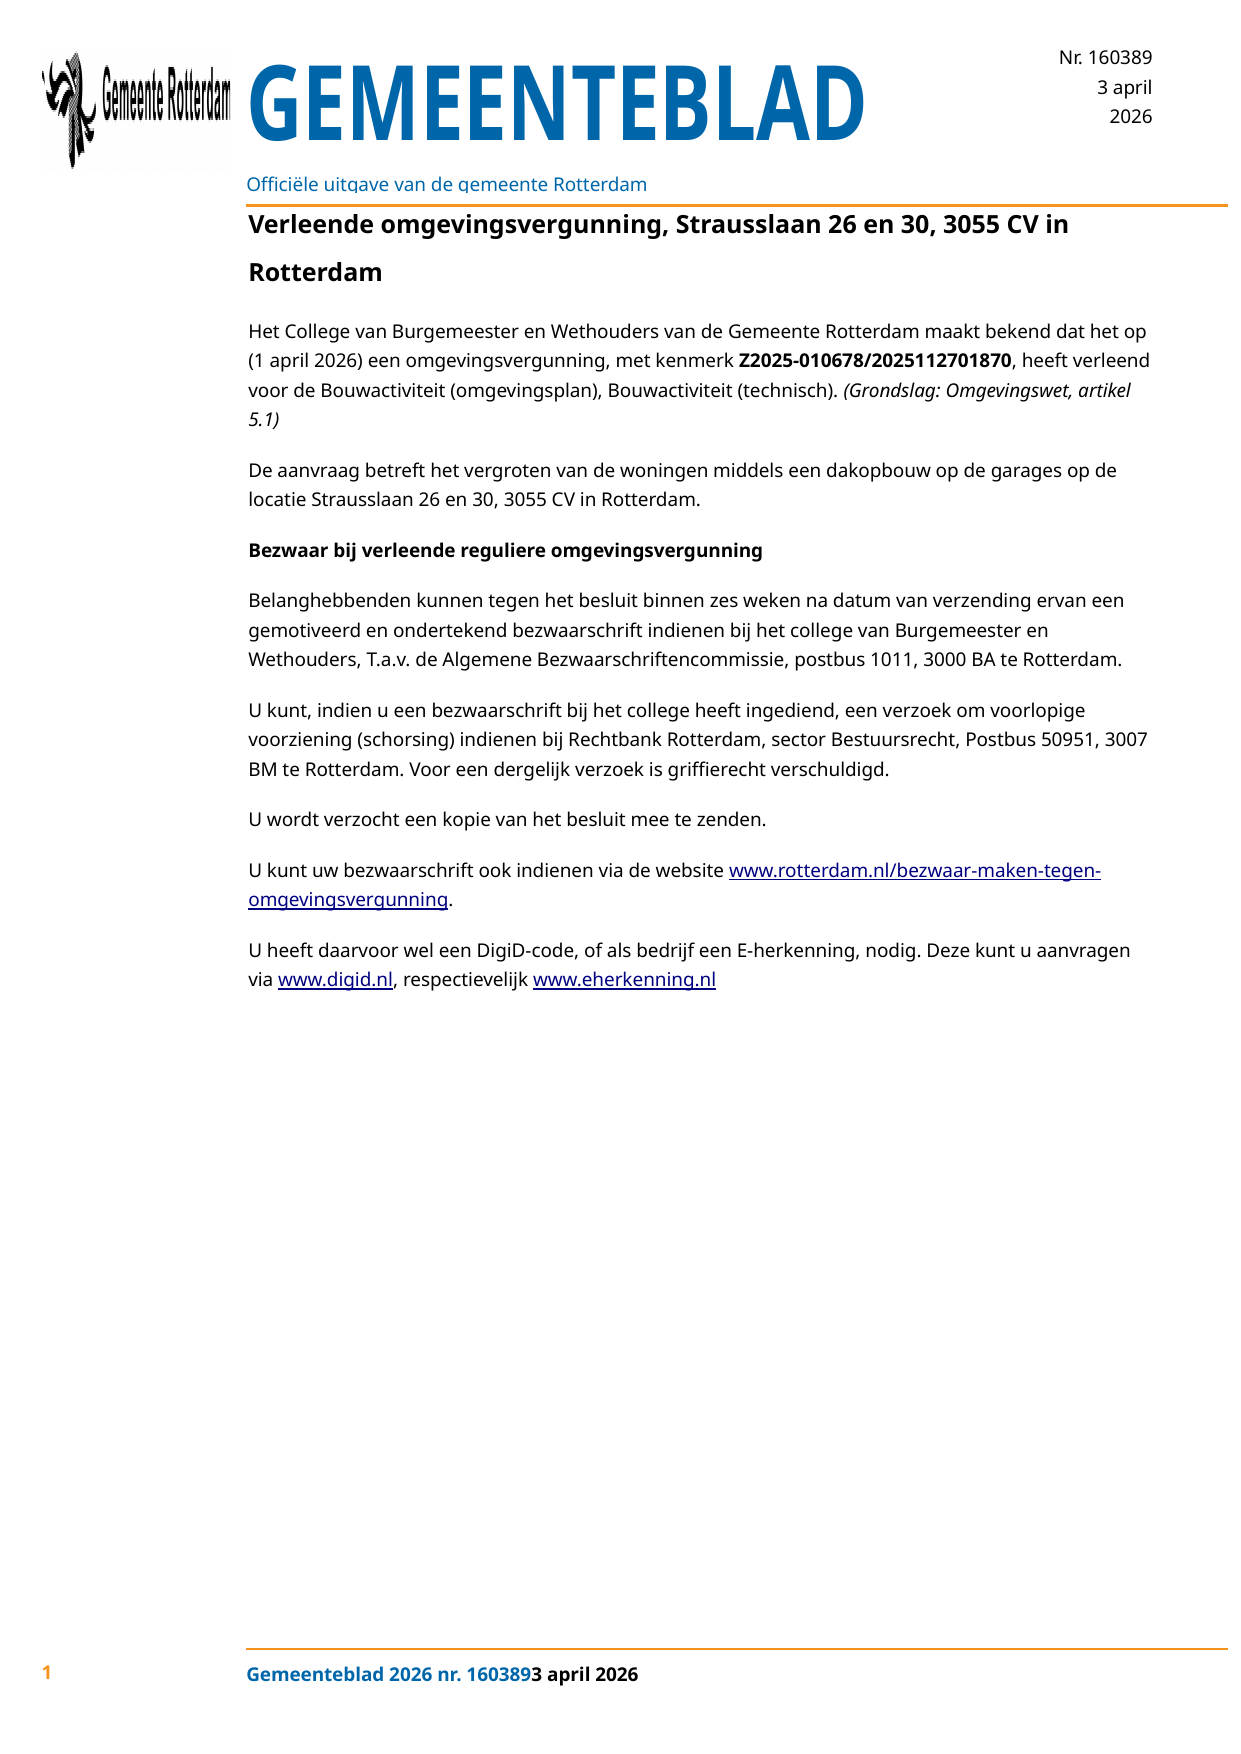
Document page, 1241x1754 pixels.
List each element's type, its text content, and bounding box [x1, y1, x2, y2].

text Bezwaar bij verleende reguliere omgevingsvergunning [248, 537, 1152, 563]
text Verleende omgevingsvergunning, Strausslaan 26 en 30, 3055 CV in Rotterdam [248, 207, 1152, 288]
text De aanvraag betreft het vergroten van de woningen middels een dakopbouw op de garages op de locatie Strausslaan 26 en 30, 3055 CV in Rotterdam. [248, 457, 1152, 512]
text U wordt verzocht een kopie van het besluit mee te zenden. [248, 807, 1152, 832]
text Belanghebbenden kunnen tegen het besluit binnen zes weken na datum van verzending ervan een gemotiveerd en ondertekend bezwaarschrift indienen bij het college van Burgemeester en Wethouders, T.a.v. de Algemene Bezwaarschriftencommissie, postbus 1011, 3000 BA te Rotterdam. [248, 587, 1152, 672]
text Het College van Burgemeester en Wethouders van de Gemeente Rotterdam maakt bekend dat het op (1 april 2026) een omgevingsvergunning, met kenmerk Z2025-010678/2025112701870, heeft verleend voor de Bouwactiviteit (omgevingsplan), Bouwactiviteit (technisch). (Grondslag: Omgevingswet, artikel 5.1) [248, 318, 1152, 432]
picture [41, 47, 231, 172]
text U kunt, indien u een bezwaarschrift bij het college heeft ingediend, een verzoek om voorlopige voorziening (schorsing) indienen bij Rechtbank Rotterdam, sector Bestuursrecht, Postbus 50951, 3007 BM te Rotterdam. Voor een dergelijk verzoek is griffierecht verschuldigd. [248, 697, 1152, 782]
text U heeft daarvoor wel een DigiD-code, of als bedrijf een E-herkenning, nodig. Deze kunt u aanvragen via www.digid.nl, respectievelijk www.eherkenning.nl [248, 937, 1152, 992]
text U kunt uw bezwaarschrift ook indienen via de website www.rotterdam.nl/bezwaar-maken-tegen-omgevingsvergunning. [248, 857, 1152, 912]
